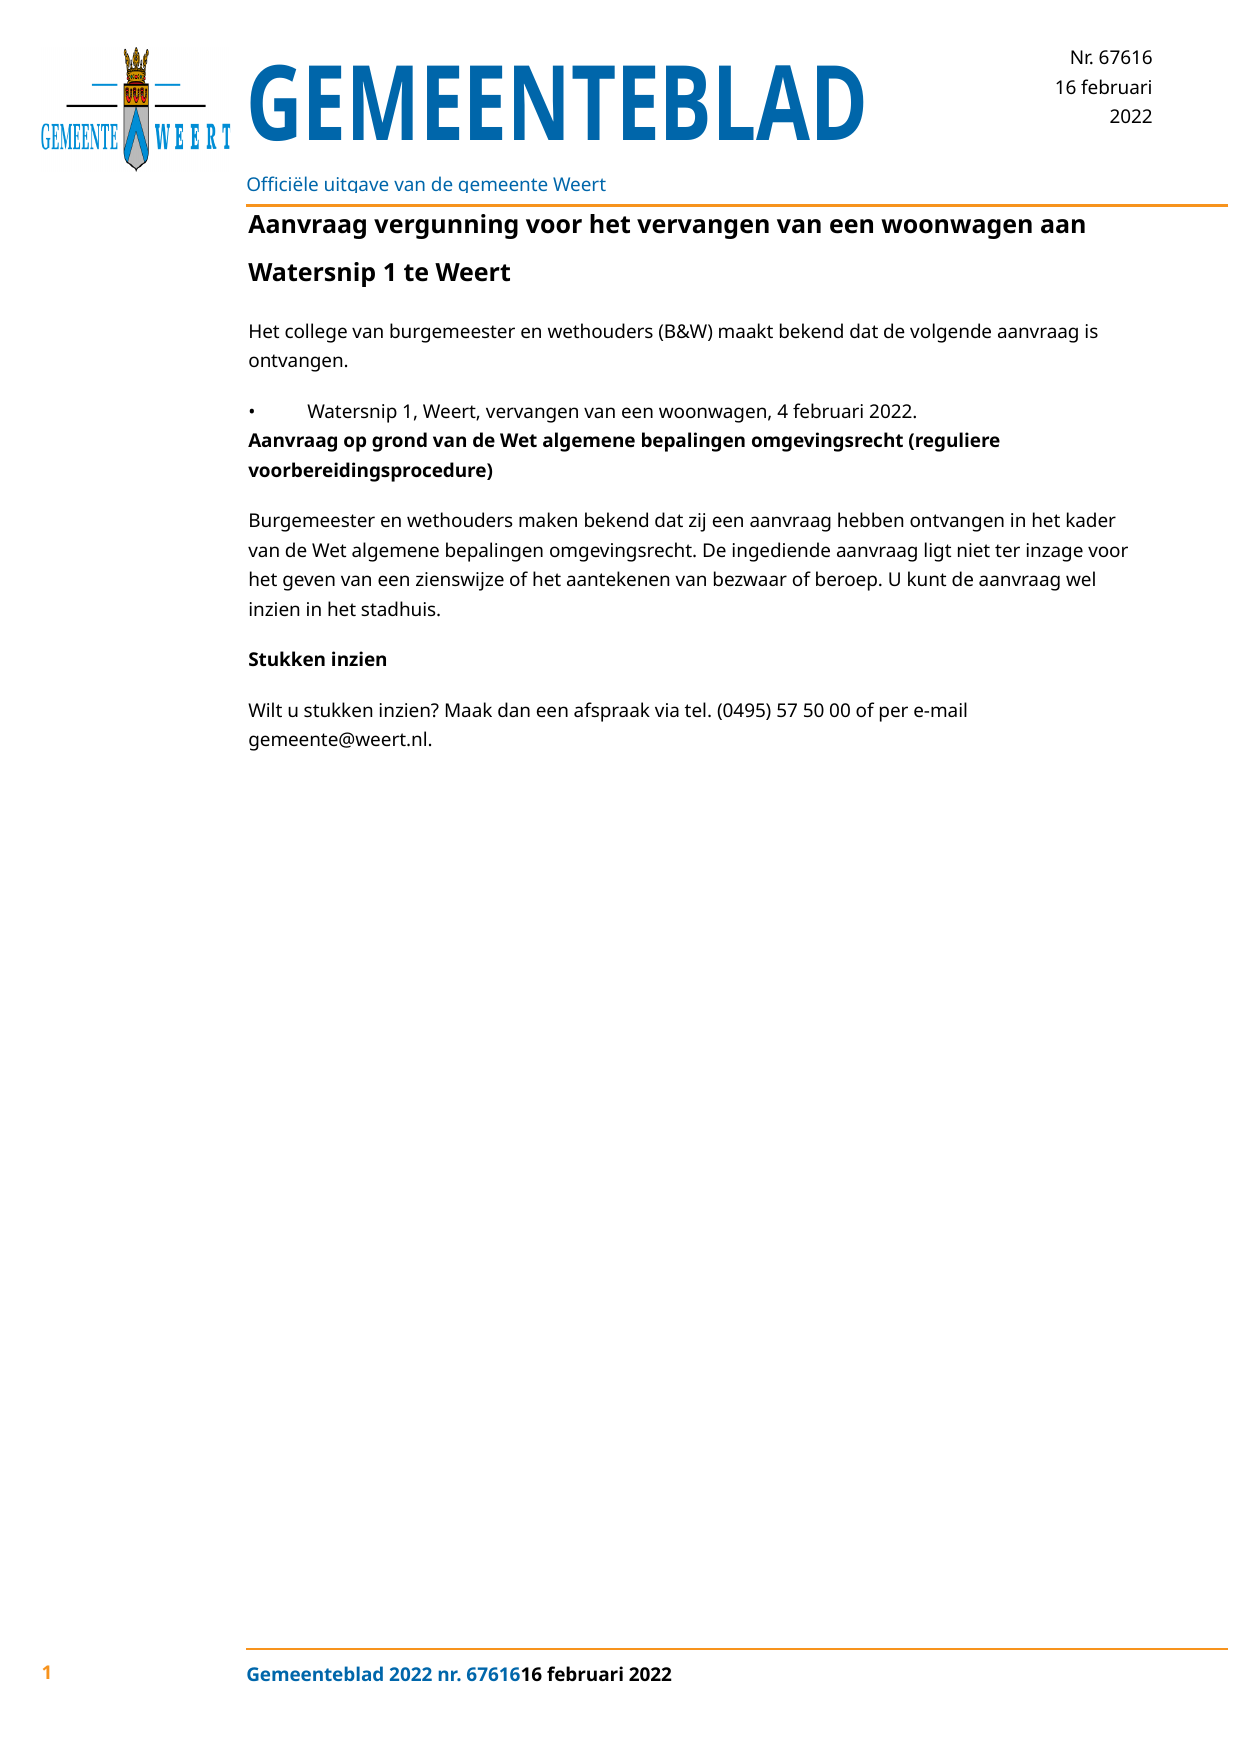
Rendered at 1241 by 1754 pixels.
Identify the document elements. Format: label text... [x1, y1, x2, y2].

text Stukken inzien [248, 647, 1152, 672]
text Burgemeester en wethouders maken bekend dat zij een aanvraag hebben ontvangen in het kader van de Wet algemene bepalingen omgevingsrecht. De ingediende aanvraag ligt niet ter inzage voor het geven van een zienswijze of het aantekenen van bezwaar of beroep. U kunt de aanvraag wel inzien in het stadhuis. [248, 507, 1152, 622]
text Wilt u stukken inzien? Maak dan een afspraak via tel. (0495) 57 50 00 of per e-mail gemeente@weert.nl. [248, 697, 1152, 752]
text Aanvraag vergunning voor het vervangen van een woonwagen aan Watersnip 1 te Weert [248, 207, 1152, 288]
text Aanvraag op grond van de Wet algemene bepalingen omgevingsrecht (reguliere voorbereidingsprocedure) [248, 427, 1152, 483]
picture [41, 47, 231, 172]
list Watersnip 1, Weert, vervangen van een woonwagen, 4 februari 2022. [248, 398, 1152, 424]
text Het college van burgemeester en wethouders (B&W) maakt bekend dat de volgende aanvraag is ontvangen. [248, 318, 1152, 373]
